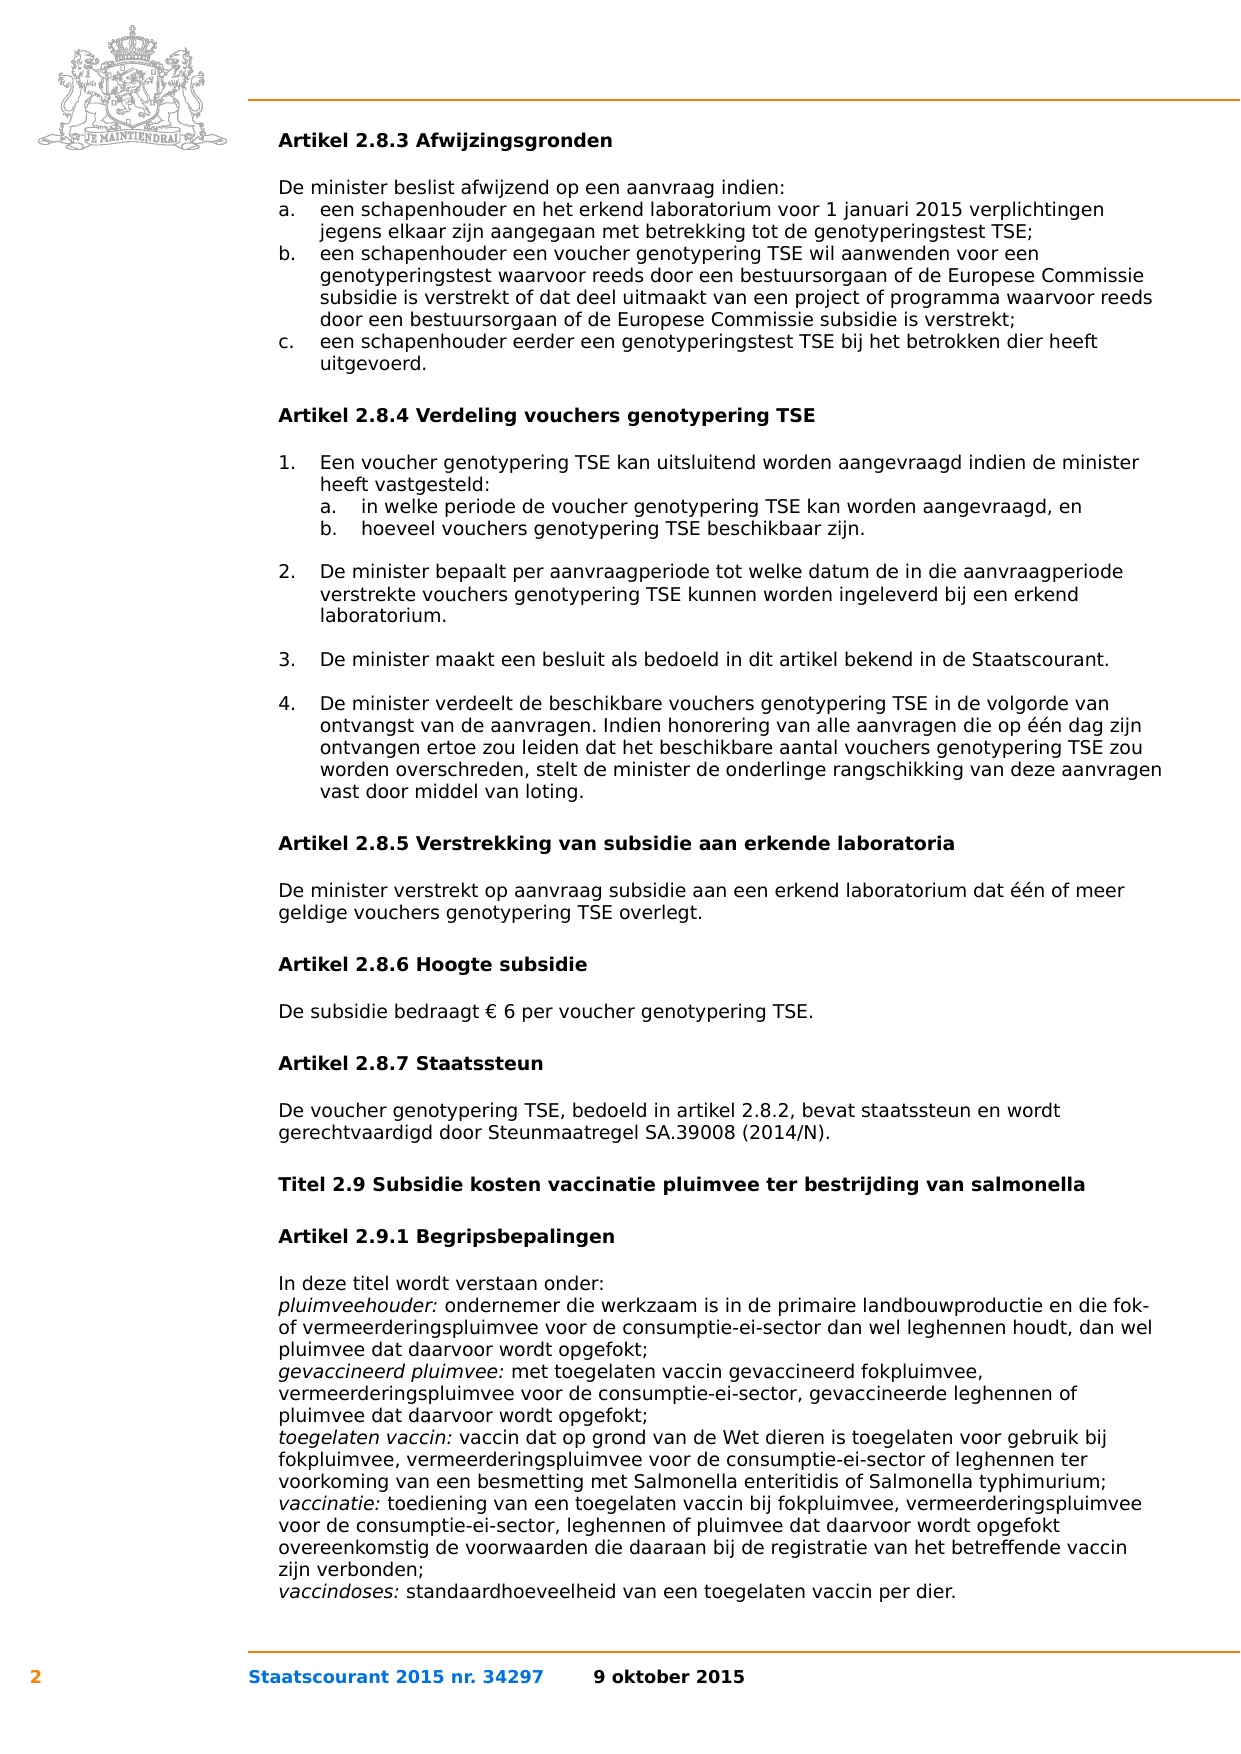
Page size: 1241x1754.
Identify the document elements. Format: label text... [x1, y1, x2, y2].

text pluimveehouder: ondernemer die werkzaam is in de primaire landbouwproductie en die fok- of vermeerderingspluimvee voor de consumptie-ei-sector dan wel leghennen houdt, dan wel pluimvee dat daarvoor wordt opgefokt; [278, 1295, 1163, 1361]
text 1. Een voucher genotypering TSE kan uitsluitend worden aangevraagd indien de minister heeft vastgesteld: [278, 452, 1163, 496]
text vaccindoses: standaardhoeveelheid van een toegelaten vaccin per dier. [278, 1581, 1163, 1602]
text a. een schapenhouder en het erkend laboratorium voor 1 januari 2015 verplichtingen jegens elkaar zijn aangegaan met betrekking tot de genotyperingstest TSE; [278, 199, 1163, 243]
text De voucher genotypering TSE, bedoeld in artikel 2.8.2, bevat staatssteun en wordt gerechtvaardigd door Steunmaatregel SA.39008 (2014/N). [278, 1100, 1163, 1144]
text gevaccineerd pluimvee: met toegelaten vaccin gevaccineerd fokpluimvee, vermeerderingspluimvee voor de consumptie-ei-sector, gevaccineerde leghennen of pluimvee dat daarvoor wordt opgefokt; [278, 1361, 1163, 1427]
subtitle Artikel 2.8.5 Verstrekking van subsidie aan erkende laboratoria [278, 833, 1163, 855]
text vaccinatie: toediening van een toegelaten vaccin bij fokpluimvee, vermeerderingspluimvee voor de consumptie-ei-sector, leghennen of pluimvee dat daarvoor wordt opgefokt overeenkomstig de voorwaarden die daaraan bij de registratie van het betreffende vaccin zijn verbonden; [278, 1493, 1163, 1581]
subtitle Artikel 2.8.6 Hoogte subsidie [278, 954, 1163, 976]
subtitle Titel 2.9 Subsidie kosten vaccinatie pluimvee ter bestrijding van salmonella [278, 1174, 1163, 1196]
text b. een schapenhouder een voucher genotypering TSE wil aanwenden voor een genotyperingstest waarvoor reeds door een bestuursorgaan of de Europese Commissie subsidie is verstrekt of dat deel uitmaakt van een project of programma waarvoor reeds door een bestuursorgaan of de Europese Commissie subsidie is verstrekt; [278, 243, 1163, 331]
picture [38, 25, 227, 150]
text c. een schapenhouder eerder een genotyperingstest TSE bij het betrokken dier heeft uitgevoerd. [278, 331, 1163, 375]
text 2. De minister bepaalt per aanvraagperiode tot welke datum de in die aanvraagperiode verstrekte vouchers genotypering TSE kunnen worden ingeleverd bij een erkend laboratorium. [278, 561, 1163, 627]
subtitle Artikel 2.9.1 Begripsbepalingen [278, 1226, 1163, 1248]
subtitle Artikel 2.8.3 Afwijzingsgronden [278, 130, 1163, 152]
text toegelaten vaccin: vaccin dat op grond van de Wet dieren is toegelaten voor gebruik bij fokpluimvee, vermeerderingspluimvee voor de consumptie-ei-sector of leghennen ter voorkoming van een besmetting met Salmonella enteritidis of Salmonella typhimurium; [278, 1427, 1163, 1493]
text 3. De minister maakt een besluit als bedoeld in dit artikel bekend in de Staatscourant. [278, 649, 1163, 671]
text De subsidie bedraagt € 6 per voucher genotypering TSE. [278, 1001, 1163, 1023]
text a. in welke periode de voucher genotypering TSE kan worden aangevraagd, en [319, 496, 1163, 518]
text b. hoeveel vouchers genotypering TSE beschikbaar zijn. [319, 518, 1163, 539]
text De minister verstrekt op aanvraag subsidie aan een erkend laboratorium dat één of meer geldige vouchers genotypering TSE overlegt. [278, 880, 1163, 924]
text 4. De minister verdeelt de beschikbare vouchers genotypering TSE in de volgorde van ontvangst van de aanvragen. Indien honorering van alle aanvragen die op één dag zijn ontvangen ertoe zou leiden dat het beschikbare aantal vouchers genotypering TSE zou worden overschreden, stelt de minister de onderlinge rangschikking van deze aanvragen vast door middel van loting. [278, 693, 1163, 803]
subtitle Artikel 2.8.7 Staatssteun [278, 1053, 1163, 1075]
text De minister beslist afwijzend op een aanvraag indien: [278, 177, 1163, 199]
subtitle Artikel 2.8.4 Verdeling vouchers genotypering TSE [278, 405, 1163, 427]
text In deze titel wordt verstaan onder: [278, 1273, 1163, 1295]
